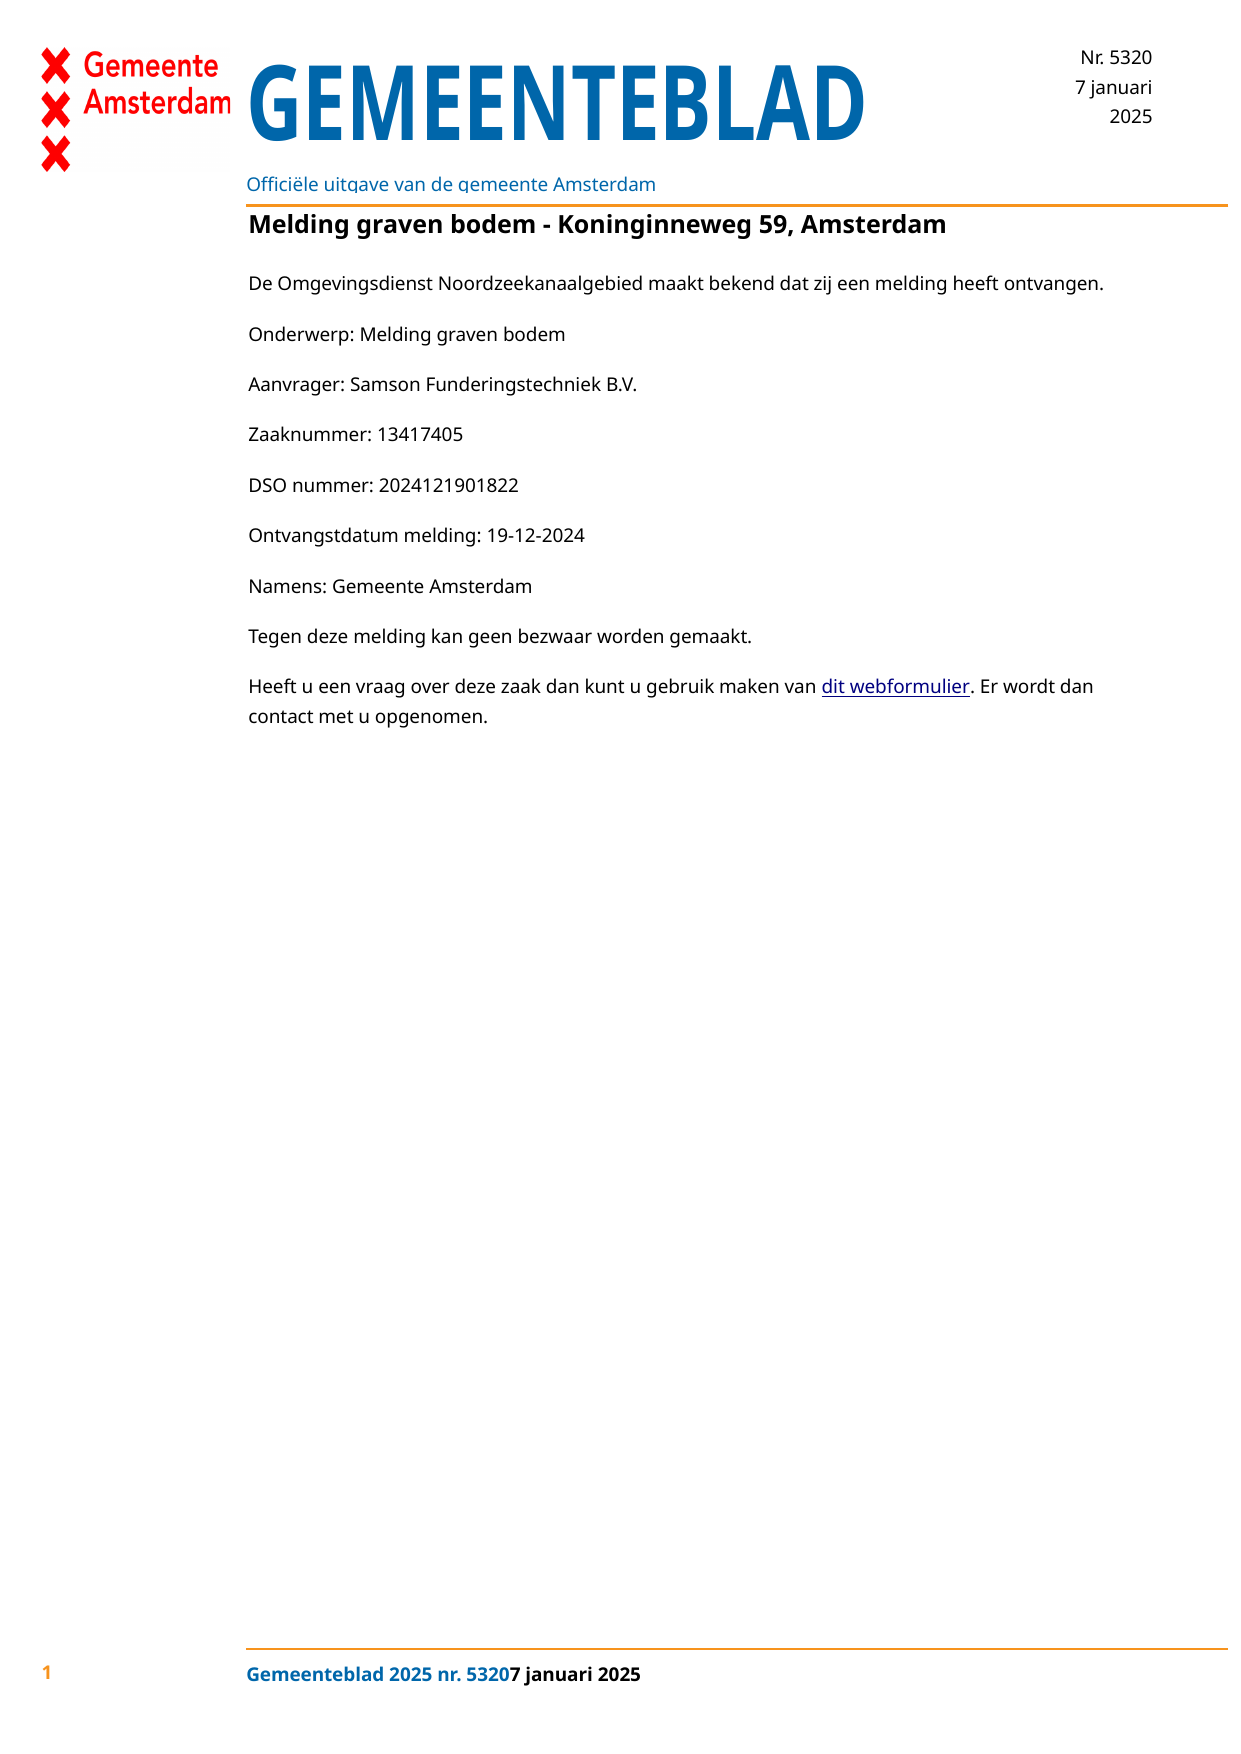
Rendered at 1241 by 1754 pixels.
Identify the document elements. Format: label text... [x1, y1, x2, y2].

text DSO nummer: 2024121901822 [248, 472, 1152, 498]
text Melding graven bodem - Koninginneweg 59, Amsterdam [248, 207, 1152, 241]
text Tegen deze melding kan geen bezwaar worden gemaakt. [248, 623, 1152, 649]
text Ontvangstdatum melding: 19-12-2024 [248, 522, 1152, 548]
text Namens: Gemeente Amsterdam [248, 573, 1152, 598]
text Zaaknummer: 13417405 [248, 422, 1152, 447]
text De Omgevingsdienst Noordzeekanaalgebied maakt bekend dat zij een melding heeft ontvangen. [248, 270, 1152, 296]
text Onderwerp: Melding graven bodem [248, 321, 1152, 346]
text Heeft u een vraag over deze zaak dan kunt u gebruik maken van dit webformulier. Er wordt dan contact met u opgenomen. [248, 674, 1152, 729]
text Aanvrager: Samson Funderingstechniek B.V. [248, 371, 1152, 397]
picture [41, 47, 231, 172]
